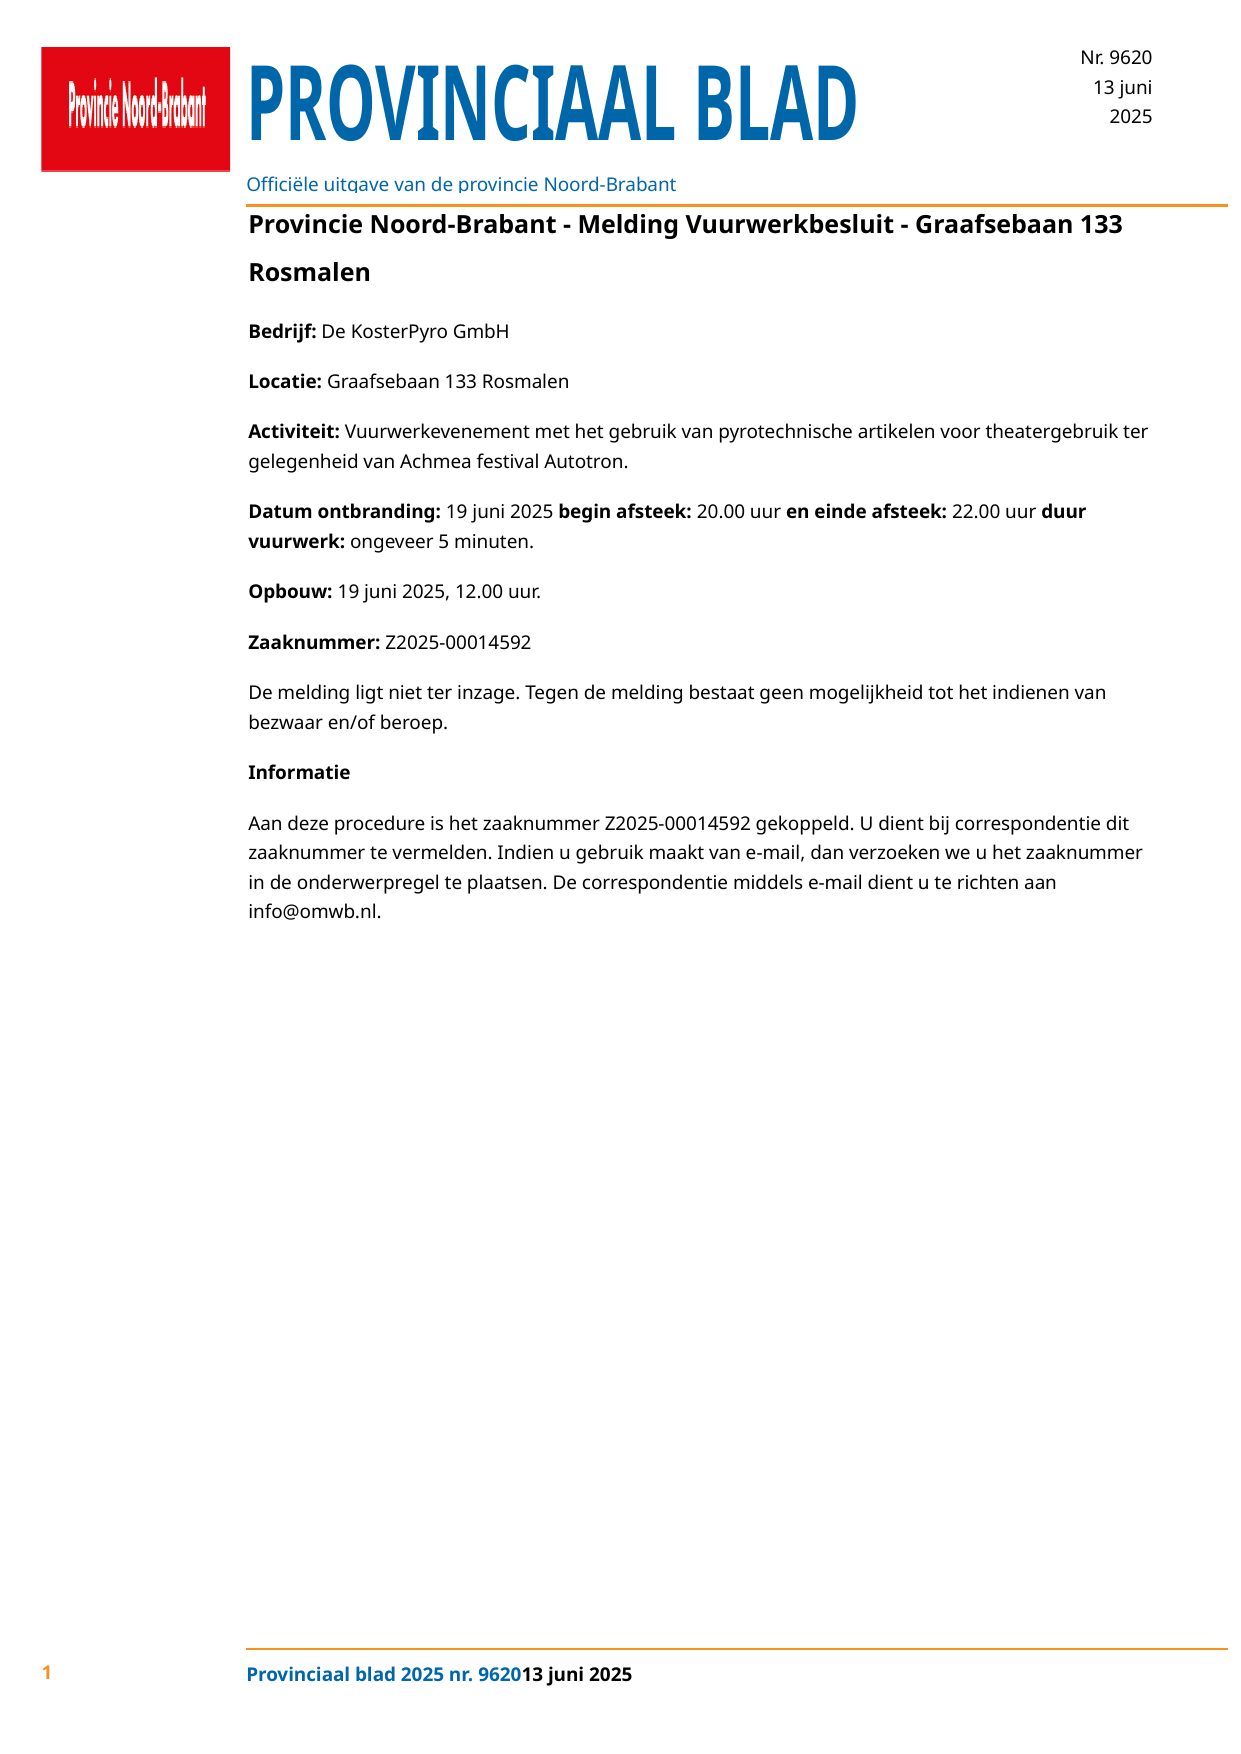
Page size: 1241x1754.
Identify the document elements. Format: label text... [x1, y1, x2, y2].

picture [41, 47, 231, 172]
text De melding ligt niet ter inzage. Tegen de melding bestaat geen mogelijkheid tot het indienen van bezwaar en/of beroep. [248, 679, 1152, 735]
text Informatie [248, 759, 1152, 785]
text Opbouw: 19 juni 2025, 12.00 uur. [248, 579, 1152, 604]
text Zaaknummer: Z2025-00014592 [248, 629, 1152, 655]
text Datum ontbranding: 19 juni 2025 begin afsteek: 20.00 uur en einde afsteek: 22.00 uur duur vuurwerk: ongeveer 5 minuten. [248, 499, 1152, 554]
text Provincie Noord-Brabant - Melding Vuurwerkbesluit - Graafsebaan 133 Rosmalen [248, 207, 1152, 288]
text Aan deze procedure is het zaaknummer Z2025-00014592 gekoppeld. U dient bij correspondentie dit zaaknummer te vermelden. Indien u gebruik maakt van e-mail, dan verzoeken we u het zaaknummer in de onderwerpregel te plaatsen. De correspondentie middels e-mail dient u te richten aan info@omwb.nl. [248, 810, 1152, 924]
text Bedrijf: De KosterPyro GmbH [248, 318, 1152, 344]
text Locatie: Graafsebaan 133 Rosmalen [248, 368, 1152, 394]
text Activiteit: Vuurwerkevenement met het gebruik van pyrotechnische artikelen voor theatergebruik ter gelegenheid van Achmea festival Autotron. [248, 419, 1152, 474]
